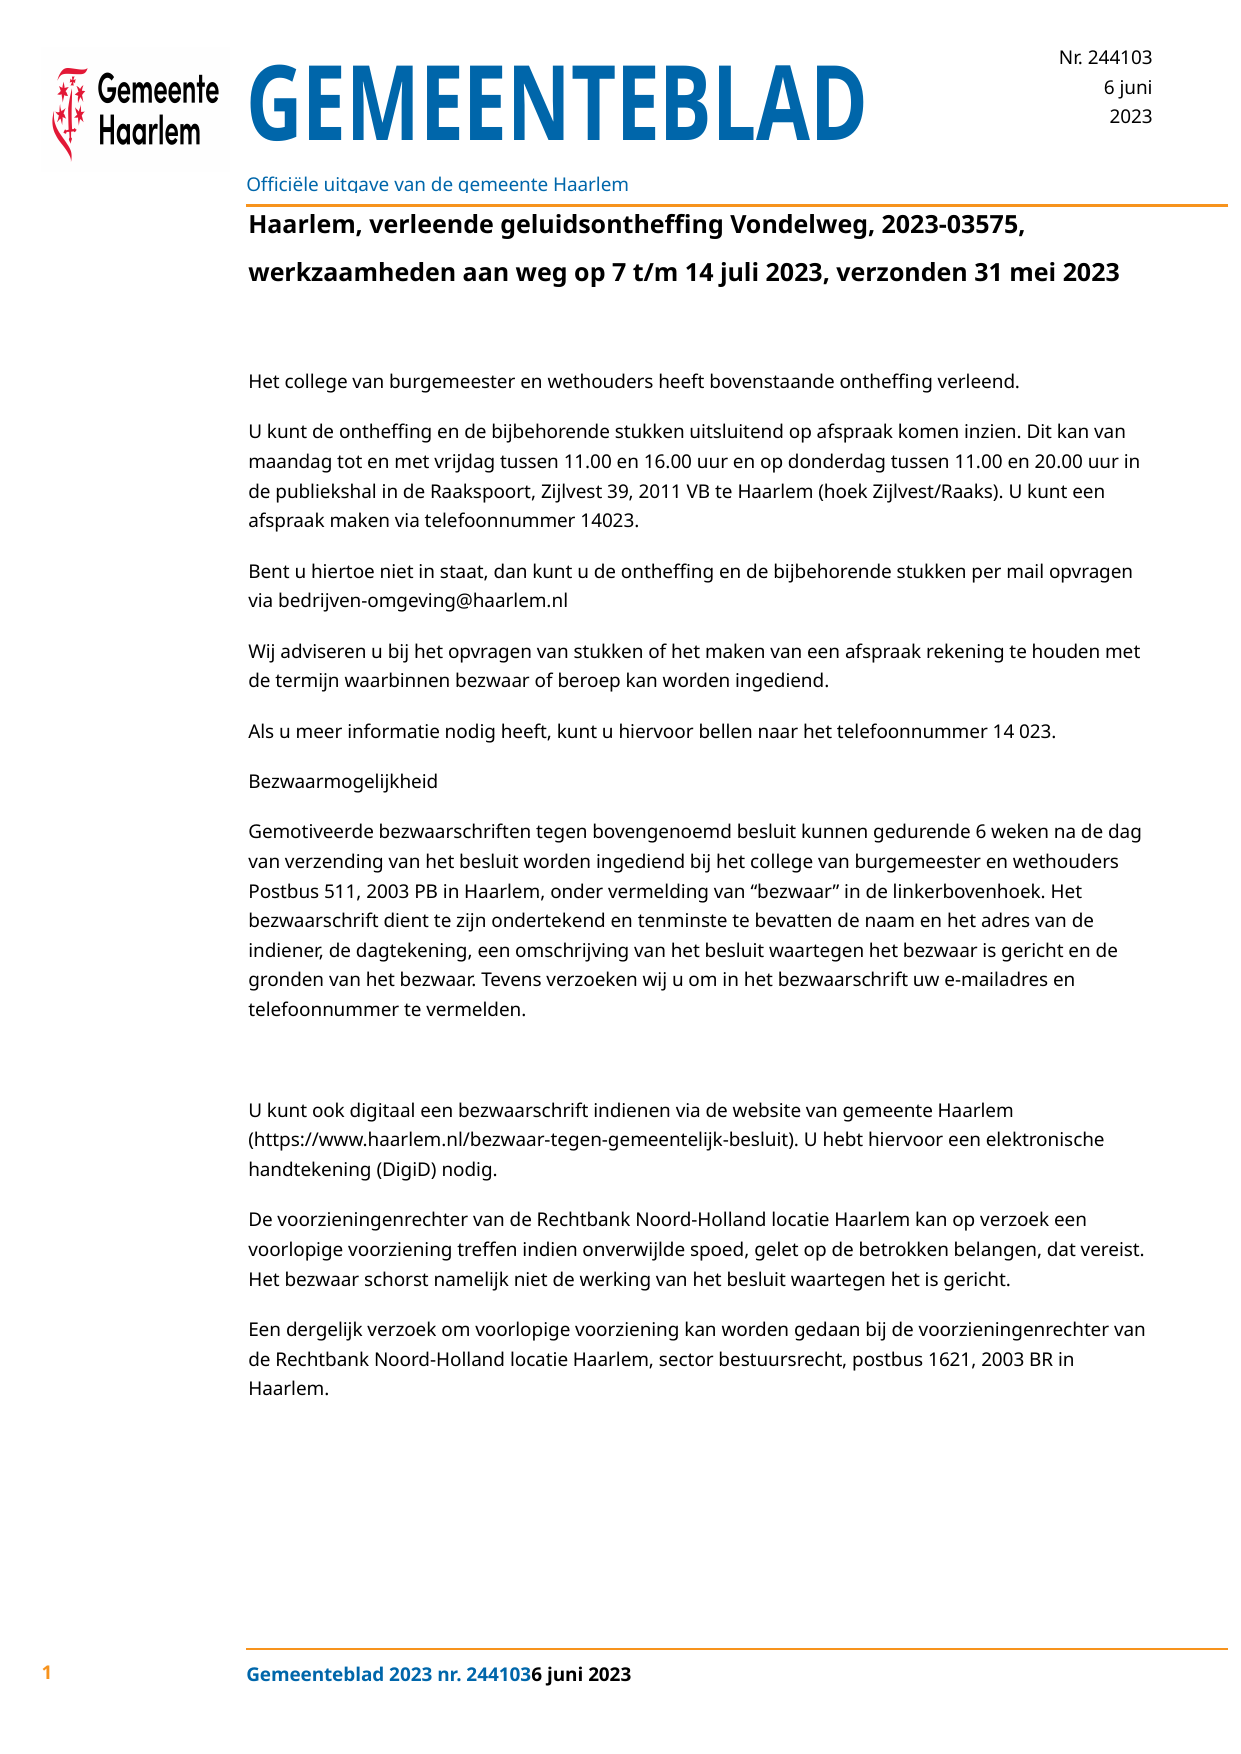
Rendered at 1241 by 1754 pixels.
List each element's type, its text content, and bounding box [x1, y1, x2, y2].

text Gemotiveerde bezwaarschriften tegen bovengenoemd besluit kunnen gedurende 6 weken na de dag van verzending van het besluit worden ingediend bij het college van burgemeester en wethouders Postbus 511, 2003 PB in Haarlem, onder vermelding van “bezwaar” in de linkerbovenhoek. Het bezwaarschrift dient te zijn ondertekend en tenminste te bevatten de naam en het adres van de indiener, de dagtekening, een omschrijving van het besluit waartegen het bezwaar is gericht en de gronden van het bezwaar. Tevens verzoeken wij u om in het bezwaarschrift uw e-mailadres en telefoonnummer te vermelden. [248, 819, 1152, 1022]
text U kunt de ontheffing en de bijbehorende stukken uitsluitend op afspraak komen inzien. Dit kan van maandag tot en met vrijdag tussen 11.00 en 16.00 uur en op donderdag tussen 11.00 en 20.00 uur in de publiekshal in de Raakspoort, Zijlvest 39, 2011 VB te Haarlem (hoek Zijlvest/Raaks). U kunt een afspraak maken via telefoonnummer 14023. [248, 419, 1152, 533]
text Bent u hiertoe niet in staat, dan kunt u de ontheffing en de bijbehorende stukken per mail opvragen via bedrijven-omgeving@haarlem.nl [248, 558, 1152, 613]
picture [41, 47, 231, 172]
text Als u meer informatie nodig heeft, kunt u hiervoor bellen naar het telefoonnummer 14 023. [248, 718, 1152, 744]
text Wij adviseren u bij het opvragen van stukken of het maken van een afspraak rekening te houden met de termijn waarbinnen bezwaar of beroep kan worden ingediend. [248, 638, 1152, 693]
text Haarlem, verleende geluidsontheffing Vondelweg, 2023-03575, werkzaamheden aan weg op 7 t/m 14 juli 2023, verzonden 31 mei 2023 [248, 207, 1152, 288]
text U kunt ook digitaal een bezwaarschrift indienen via de website van gemeente Haarlem (https://www.haarlem.nl/bezwaar-tegen-gemeentelijk-besluit). U hebt hiervoor een elektronische handtekening (DigiD) nodig. [248, 1097, 1152, 1182]
text Een dergelijk verzoek om voorlopige voorziening kan worden gedaan bij de voorzieningenrechter van de Rechtbank Noord-Holland locatie Haarlem, sector bestuursrecht, postbus 1621, 2003 BR in Haarlem. [248, 1316, 1152, 1401]
text Bezwaarmogelijkheid [248, 768, 1152, 794]
text De voorzieningenrechter van de Rechtbank Noord-Holland locatie Haarlem kan op verzoek een voorlopige voorziening treffen indien onverwijlde spoed, gelet op de betrokken belangen, dat vereist. Het bezwaar schorst namelijk niet de werking van het besluit waartegen het is gericht. [248, 1207, 1152, 1292]
text Het college van burgemeester en wethouders heeft bovenstaande ontheffing verleend. [248, 368, 1152, 394]
